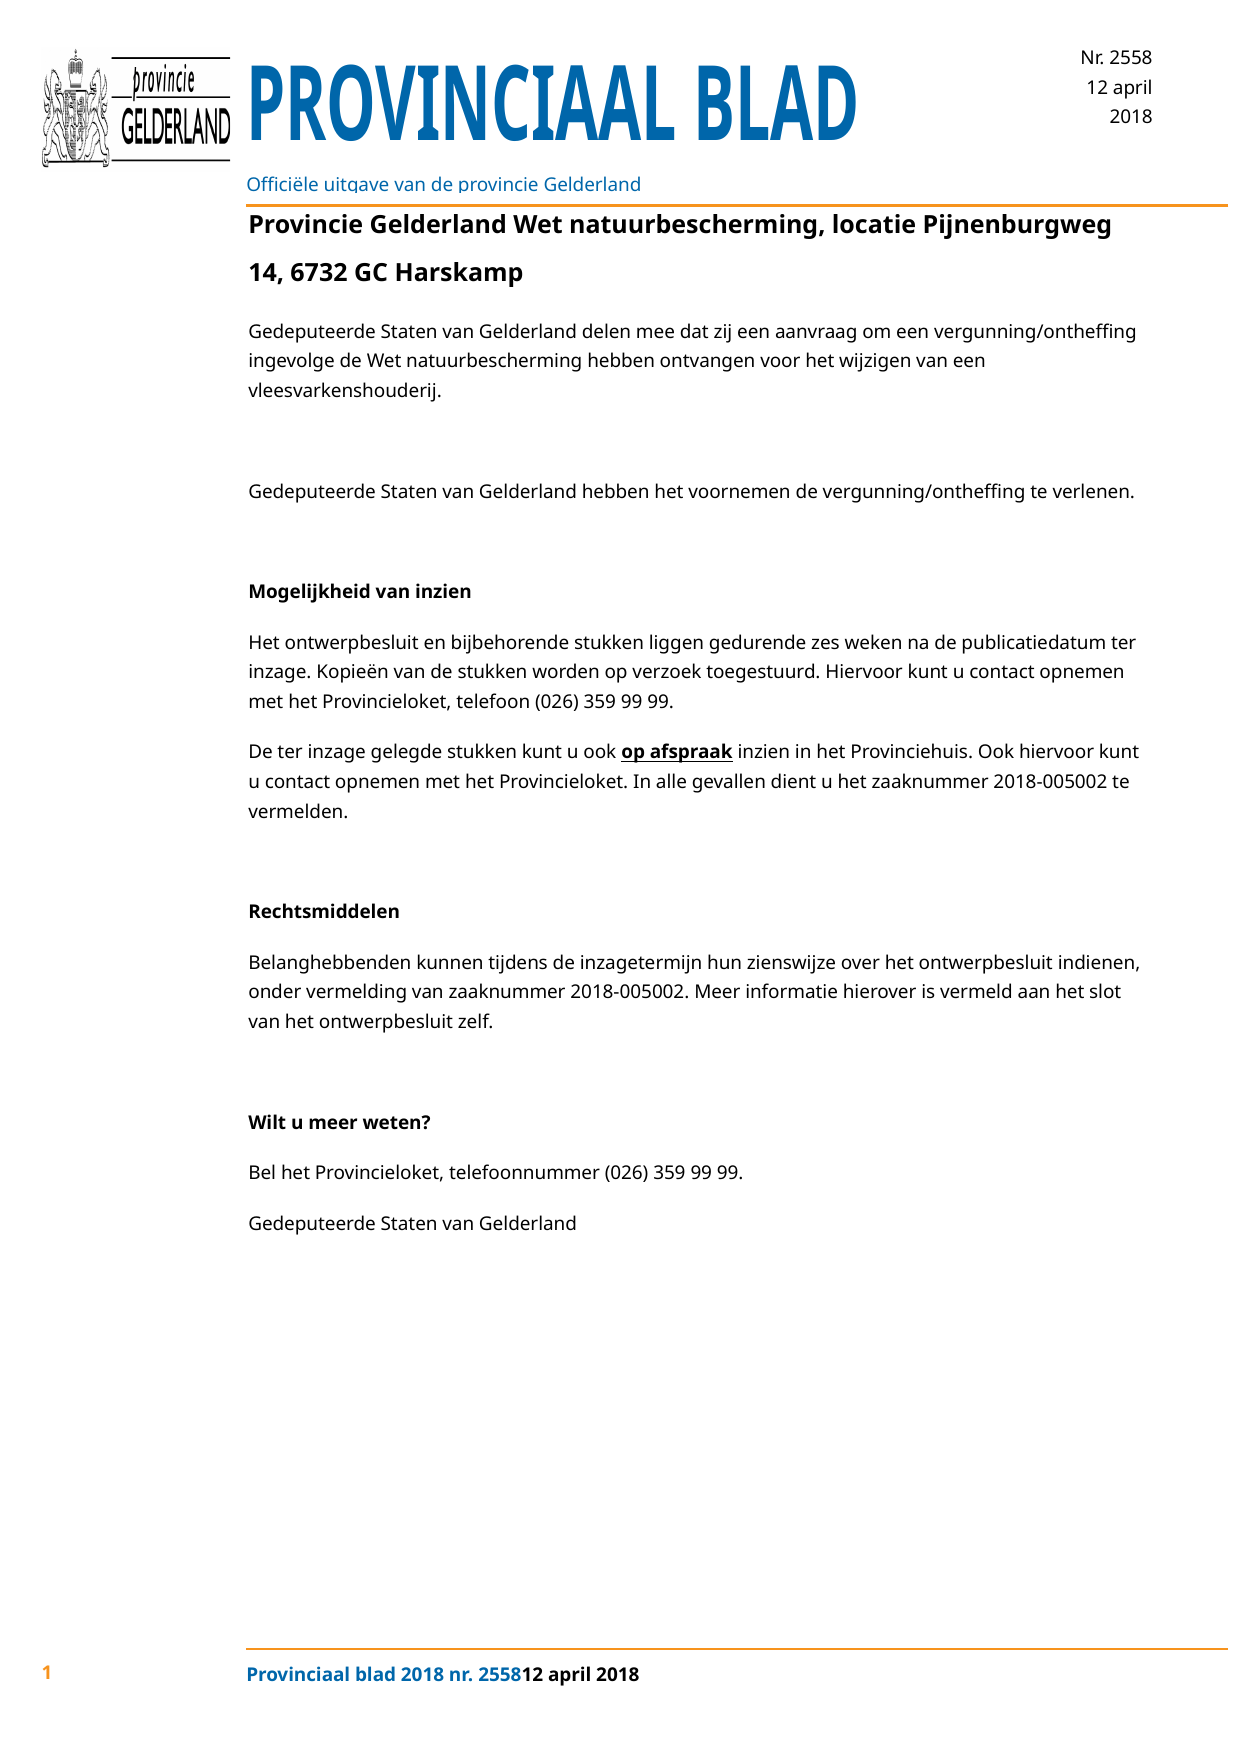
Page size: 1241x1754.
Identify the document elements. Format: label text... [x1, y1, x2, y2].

text Bel het Provincieloket, telefoonnummer (026) 359 99 99. [248, 1159, 1152, 1185]
text Rechtsmiddelen [248, 899, 1152, 924]
text Provincie Gelderland Wet natuurbescherming, locatie Pijnenburgweg 14, 6732 GC Harskamp [248, 207, 1152, 288]
picture [41, 47, 231, 172]
text Het ontwerpbesluit en bijbehorende stukken liggen gedurende zes weken na de publicatiedatum ter inzage. Kopieën van de stukken worden op verzoek toegestuurd. Hiervoor kunt u contact opnemen met het Provincieloket, telefoon (026) 359 99 99. [248, 629, 1152, 714]
text Wilt u meer weten? [248, 1109, 1152, 1135]
text De ter inzage gelegde stukken kunt u ook op afspraak inzien in het Provinciehuis. Ook hiervoor kunt u contact opnemen met het Provincieloket. In alle gevallen dient u het zaaknummer 2018-005002 te vermelden. [248, 739, 1152, 824]
text Mogelijkheid van inzien [248, 579, 1152, 604]
text Gedeputeerde Staten van Gelderland delen mee dat zij een aanvraag om een vergunning/ontheffing ingevolge de Wet natuurbescherming hebben ontvangen voor het wijzigen van een vleesvarkenshouderij. [248, 318, 1152, 403]
text Belanghebbenden kunnen tijdens de inzagetermijn hun zienswijze over het ontwerpbesluit indienen, onder vermelding van zaaknummer 2018-005002. Meer informatie hierover is vermeld aan het slot van het ontwerpbesluit zelf. [248, 949, 1152, 1034]
text Gedeputeerde Staten van Gelderland [248, 1210, 1152, 1236]
text Gedeputeerde Staten van Gelderland hebben het voornemen de vergunning/ontheffing te verlenen. [248, 478, 1152, 504]
